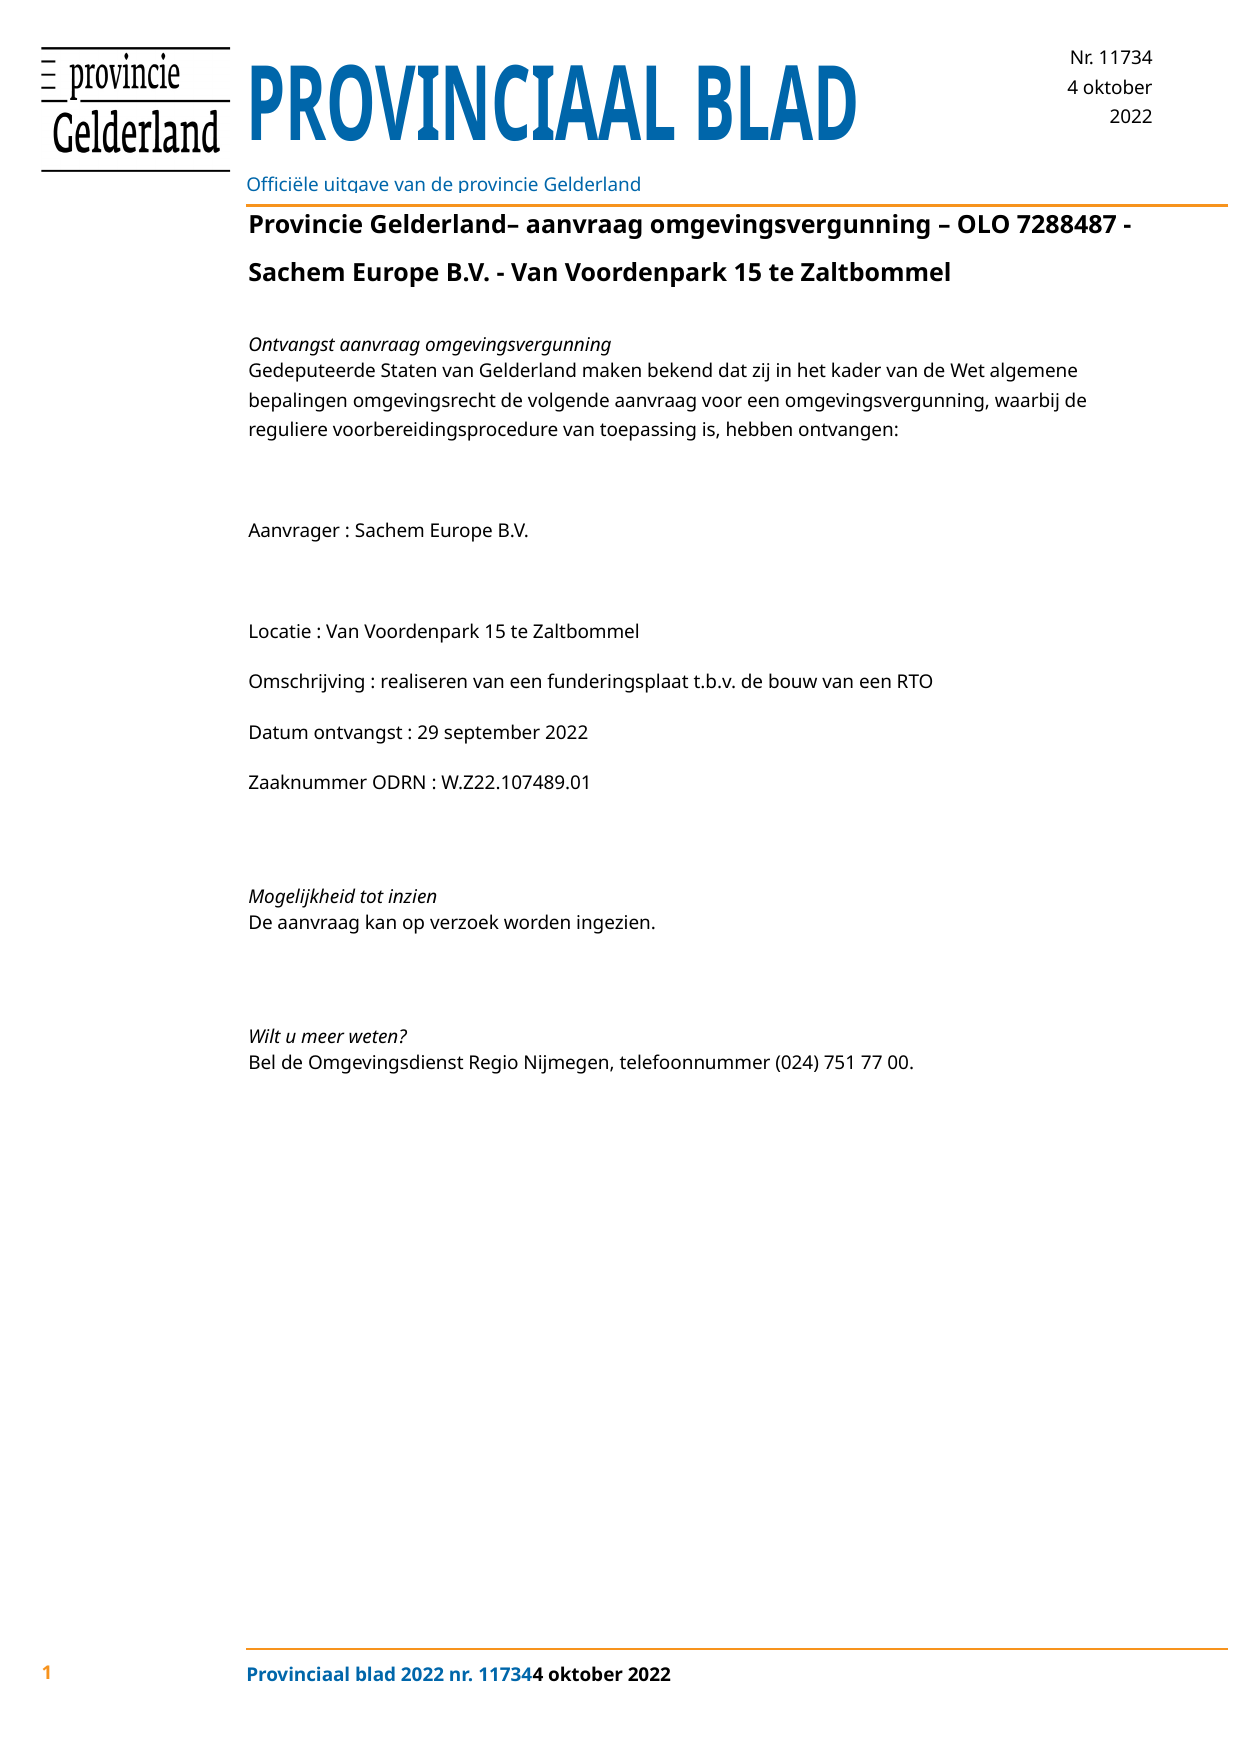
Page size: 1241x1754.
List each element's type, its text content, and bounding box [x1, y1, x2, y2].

text Zaaknummer ODRN : W.Z22.107489.01 [248, 769, 1152, 795]
picture [41, 47, 231, 172]
text De aanvraag kan op verzoek worden ingezien. [248, 909, 1152, 935]
text Provincie Gelderland– aanvraag omgevingsvergunning – OLO 7288487 - Sachem Europe B.V. - Van Voordenpark 15 te Zaltbommel [248, 207, 1152, 288]
text Bel de Omgevingsdienst Regio Nijmegen, telefoonnummer (024) 751 77 00. [248, 1049, 1152, 1075]
text Ontvangst aanvraag omgevingsvergunning [248, 331, 1152, 357]
text Omschrijving : realiseren van een funderingsplaat t.b.v. de bouw van een RTO [248, 668, 1152, 694]
text Aanvrager : Sachem Europe B.V. [248, 517, 1152, 543]
text Datum ontvangst : 29 september 2022 [248, 719, 1152, 744]
text Mogelijkheid tot inzien [248, 884, 1152, 909]
text Gedeputeerde Staten van Gelderland maken bekend dat zij in het kader van de Wet algemene bepalingen omgevingsrecht de volgende aanvraag voor een omgevingsvergunning, waarbij de reguliere voorbereidingsprocedure van toepassing is, hebben ontvangen: [248, 357, 1152, 442]
text Locatie : Van Voordenpark 15 te Zaltbommel [248, 618, 1152, 644]
text Wilt u meer weten? [248, 1024, 1152, 1049]
